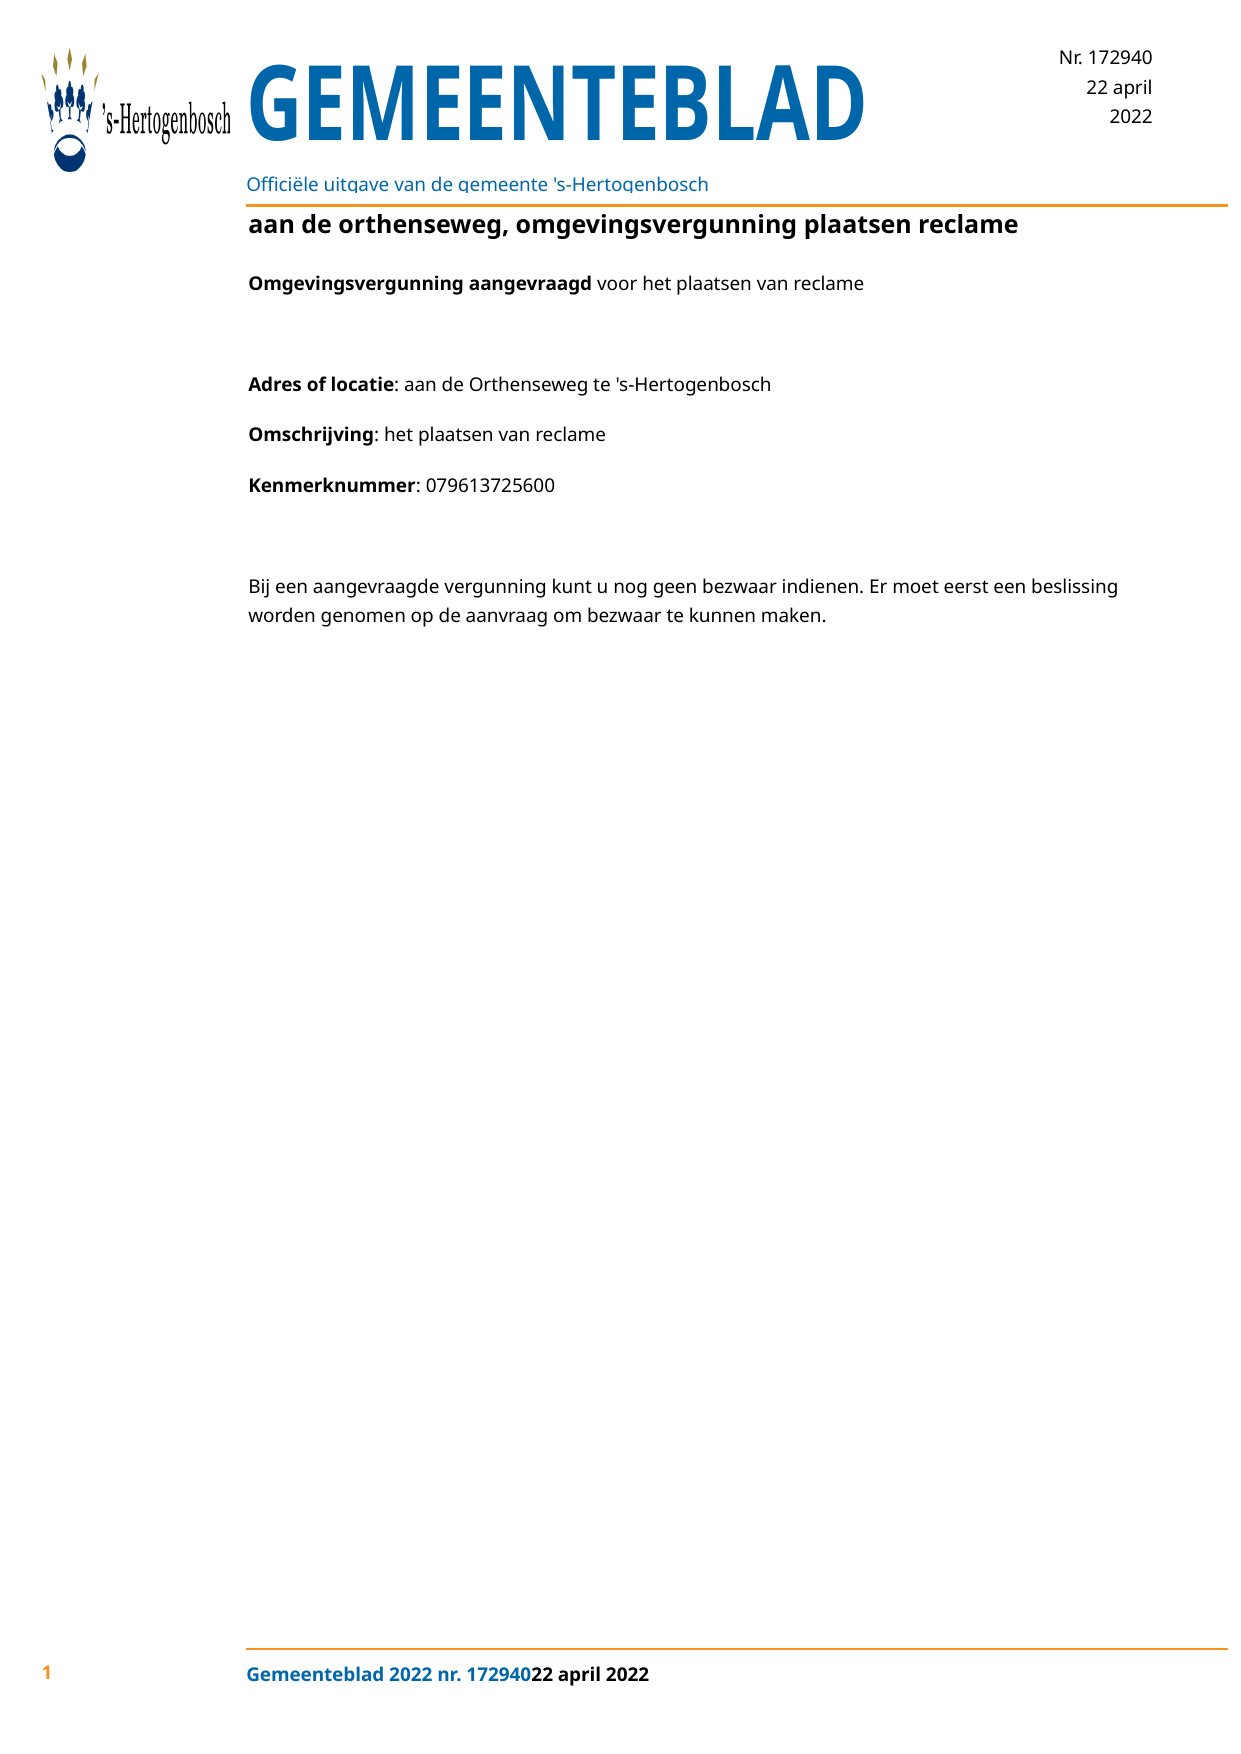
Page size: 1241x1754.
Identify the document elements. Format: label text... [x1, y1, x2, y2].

text Kenmerknummer: 079613725600 [248, 472, 1152, 498]
picture [41, 47, 231, 172]
text Bij een aangevraagde vergunning kunt u nog geen bezwaar indienen. Er moet eerst een beslissing worden genomen op de aanvraag om bezwaar te kunnen maken. [248, 573, 1152, 628]
text Omgevingsvergunning aangevraagd voor het plaatsen van reclame [248, 270, 1152, 296]
text Omschrijving: het plaatsen van reclame [248, 422, 1152, 447]
text Adres of locatie: aan de Orthenseweg te 's-Hertogenbosch [248, 371, 1152, 397]
text aan de orthenseweg, omgevingsvergunning plaatsen reclame [248, 207, 1152, 241]
